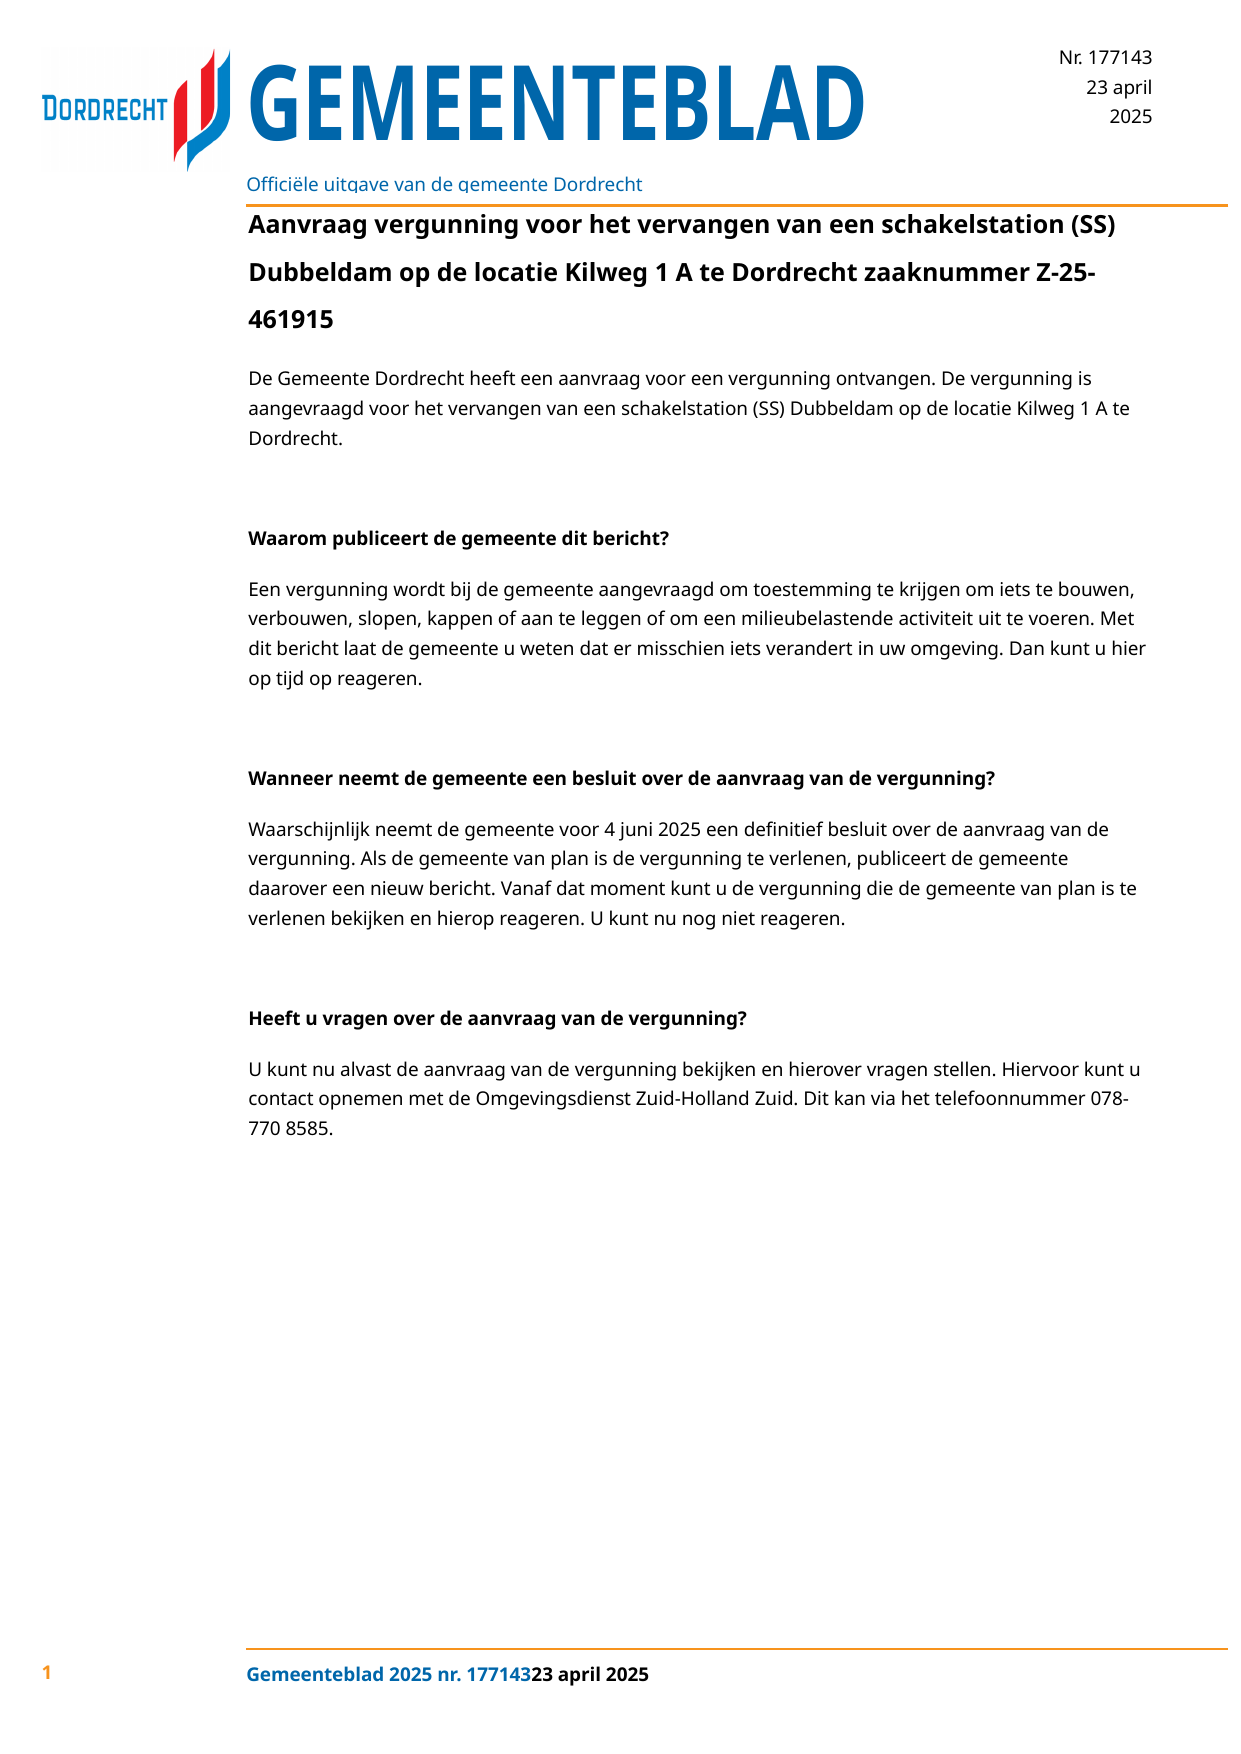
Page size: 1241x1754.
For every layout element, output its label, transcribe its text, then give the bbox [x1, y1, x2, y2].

text Aanvraag vergunning voor het vervangen van een schakelstation (SS) Dubbeldam op de locatie Kilweg 1 A te Dordrecht zaaknummer Z-25-461915 [248, 207, 1152, 336]
text U kunt nu alvast de aanvraag van de vergunning bekijken en hierover vragen stellen. Hiervoor kunt u contact opnemen met de Omgevingsdienst Zuid-Holland Zuid. Dit kan via het telefoonnummer 078-770 8585. [248, 1056, 1152, 1141]
text De Gemeente Dordrecht heeft een aanvraag voor een vergunning ontvangen. De vergunning is aangevraagd voor het vervangen van een schakelstation (SS) Dubbeldam op de locatie Kilweg 1 A te Dordrecht. [248, 366, 1152, 450]
text Heeft u vragen over de aanvraag van de vergunning? [248, 1006, 1152, 1031]
text Waarom publiceert de gemeente dit bericht? [248, 526, 1152, 551]
picture [41, 47, 231, 172]
text Wanneer neemt de gemeente een besluit over de aanvraag van de vergunning? [248, 766, 1152, 791]
text Een vergunning wordt bij de gemeente aangevraagd om toestemming te krijgen om iets te bouwen, verbouwen, slopen, kappen of aan te leggen of om een milieubelastende activiteit uit te voeren. Met dit bericht laat de gemeente u weten dat er misschien iets verandert in uw omgeving. Dan kunt u hier op tijd op reageren. [248, 576, 1152, 690]
text Waarschijnlijk neemt de gemeente voor 4 juni 2025 een definitief besluit over de aanvraag van de vergunning. Als de gemeente van plan is de vergunning te verlenen, publiceert de gemeente daarover een nieuw bericht. Vanaf dat moment kunt u de vergunning die de gemeente van plan is te verlenen bekijken en hierop reageren. U kunt nu nog niet reageren. [248, 816, 1152, 930]
